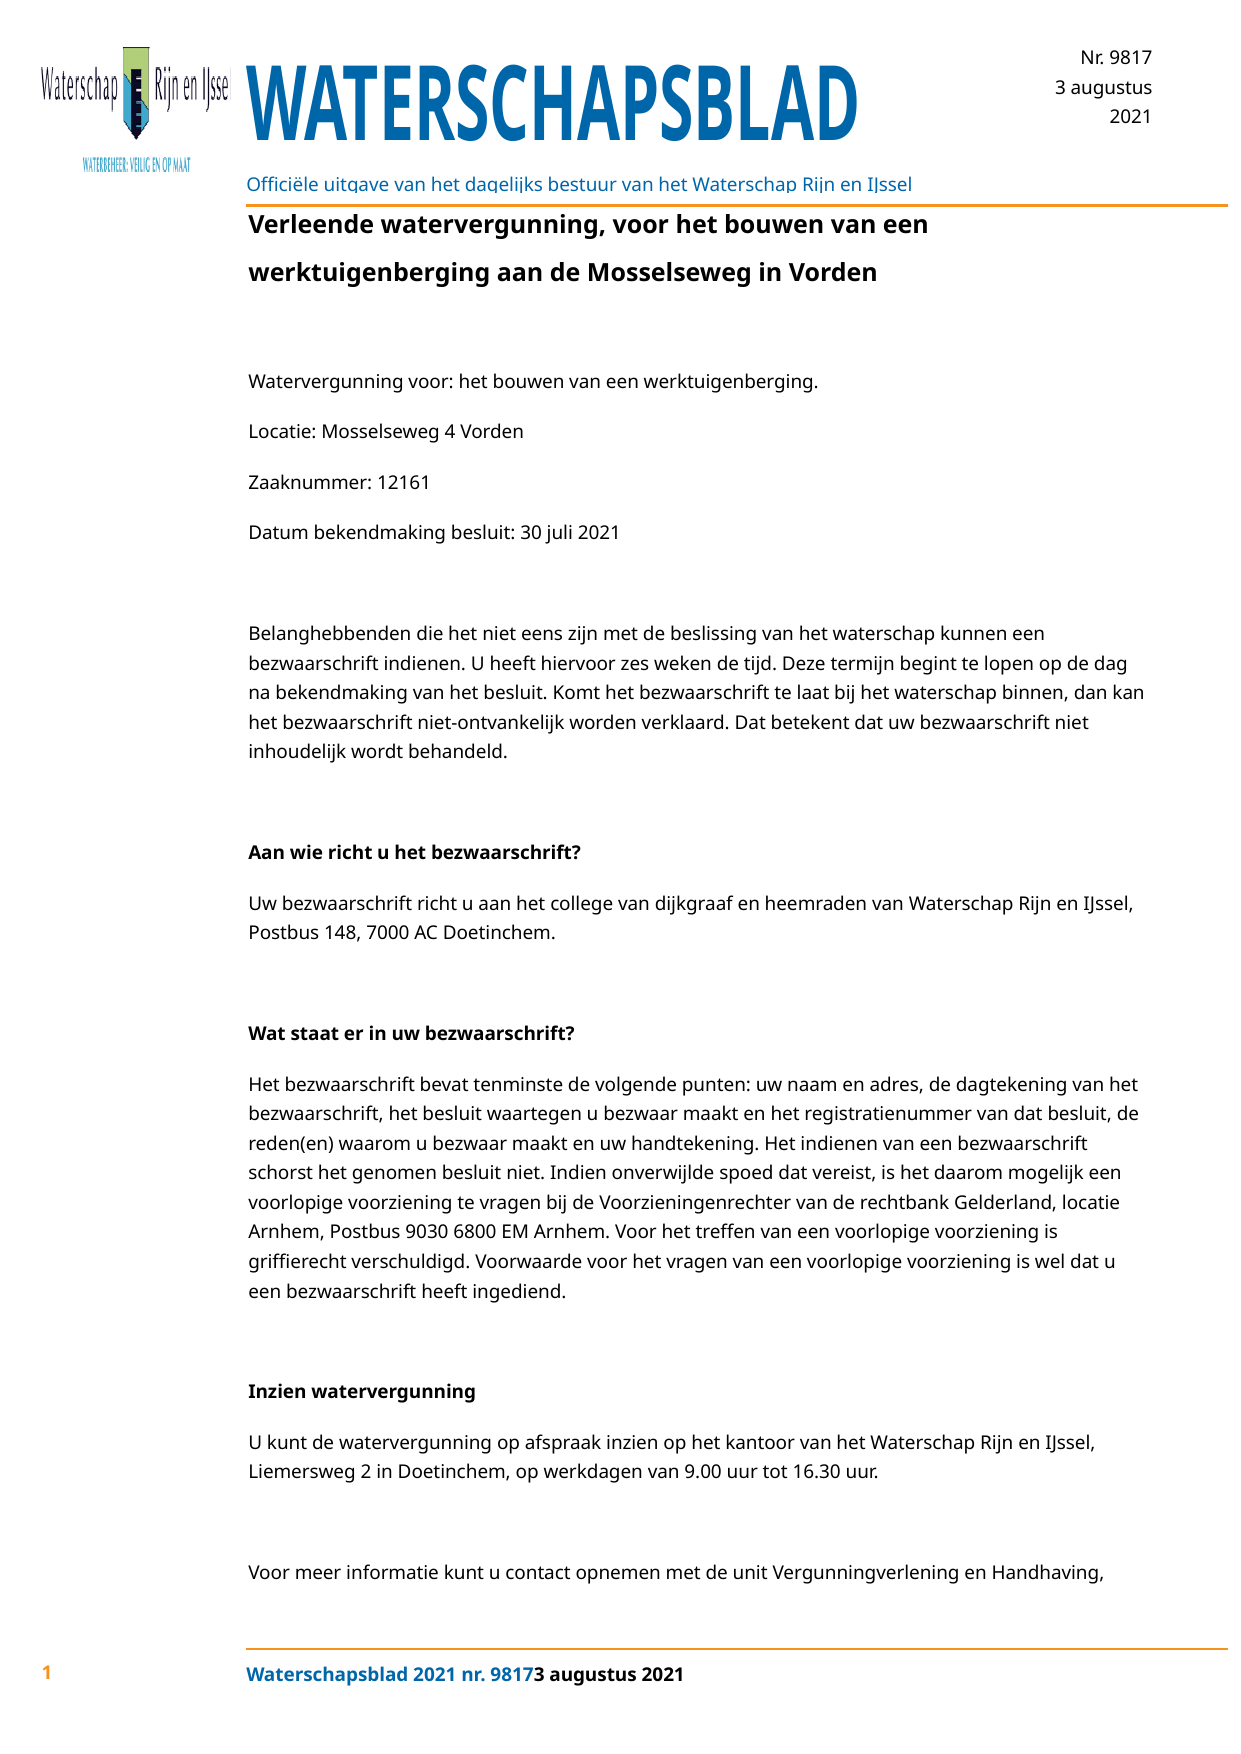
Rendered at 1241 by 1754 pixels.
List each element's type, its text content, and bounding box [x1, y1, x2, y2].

text U kunt de watervergunning op afspraak inzien op het kantoor van het Waterschap Rijn en IJssel, Liemersweg 2 in Doetinchem, op werkdagen van 9.00 uur tot 16.30 uur. [248, 1429, 1152, 1484]
text Wat staat er in uw bezwaarschrift? [248, 1020, 1152, 1046]
text Watervergunning voor: het bouwen van een werktuigenberging. [248, 368, 1152, 394]
text Voor meer informatie kunt u contact opnemen met de unit Vergunningverlening en Handhaving, [248, 1559, 1152, 1585]
text Het bezwaarschrift bevat tenminste de volgende punten: uw naam en adres, de dagtekening van het bezwaarschrift, het besluit waartegen u bezwaar maakt en het registratienummer van dat besluit, de reden(en) waarom u bezwaar maakt en uw handtekening. Het indienen van een bezwaarschrift schorst het genomen besluit niet. Indien onverwijlde spoed dat vereist, is het daarom mogelijk een voorlopige voorziening te vragen bij de Voorzieningenrechter van de rechtbank Gelderland, locatie Arnhem, Postbus 9030 6800 EM Arnhem. Voor het treffen van een voorlopige voorziening is griffierecht verschuldigd. Voorwaarde voor het vragen van een voorlopige voorziening is wel dat u een bezwaarschrift heeft ingediend. [248, 1071, 1152, 1304]
text Inzien watervergunning [248, 1379, 1152, 1404]
text Verleende watervergunning, voor het bouwen van een werktuigenberging aan de Mosselseweg in Vorden [248, 207, 1152, 288]
picture [41, 47, 231, 172]
text Belanghebbenden die het niet eens zijn met de beslissing van het waterschap kunnen een bezwaarschrift indienen. U heeft hiervoor zes weken de tijd. Deze termijn begint te lopen op de dag na bekendmaking van het besluit. Komt het bezwaarschrift te laat bij het waterschap binnen, dan kan het bezwaarschrift niet-ontvankelijk worden verklaard. Dat betekent dat uw bezwaarschrift niet inhoudelijk wordt behandeld. [248, 620, 1152, 764]
text Zaaknummer: 12161 [248, 469, 1152, 495]
text Uw bezwaarschrift richt u aan het college van dijkgraaf en heemraden van Waterschap Rijn en IJssel, Postbus 148, 7000 AC Doetinchem. [248, 890, 1152, 945]
text Locatie: Mosselseweg 4 Vorden [248, 419, 1152, 444]
text Aan wie richt u het bezwaarschrift? [248, 839, 1152, 865]
text Datum bekendmaking besluit: 30 juli 2021 [248, 519, 1152, 545]
